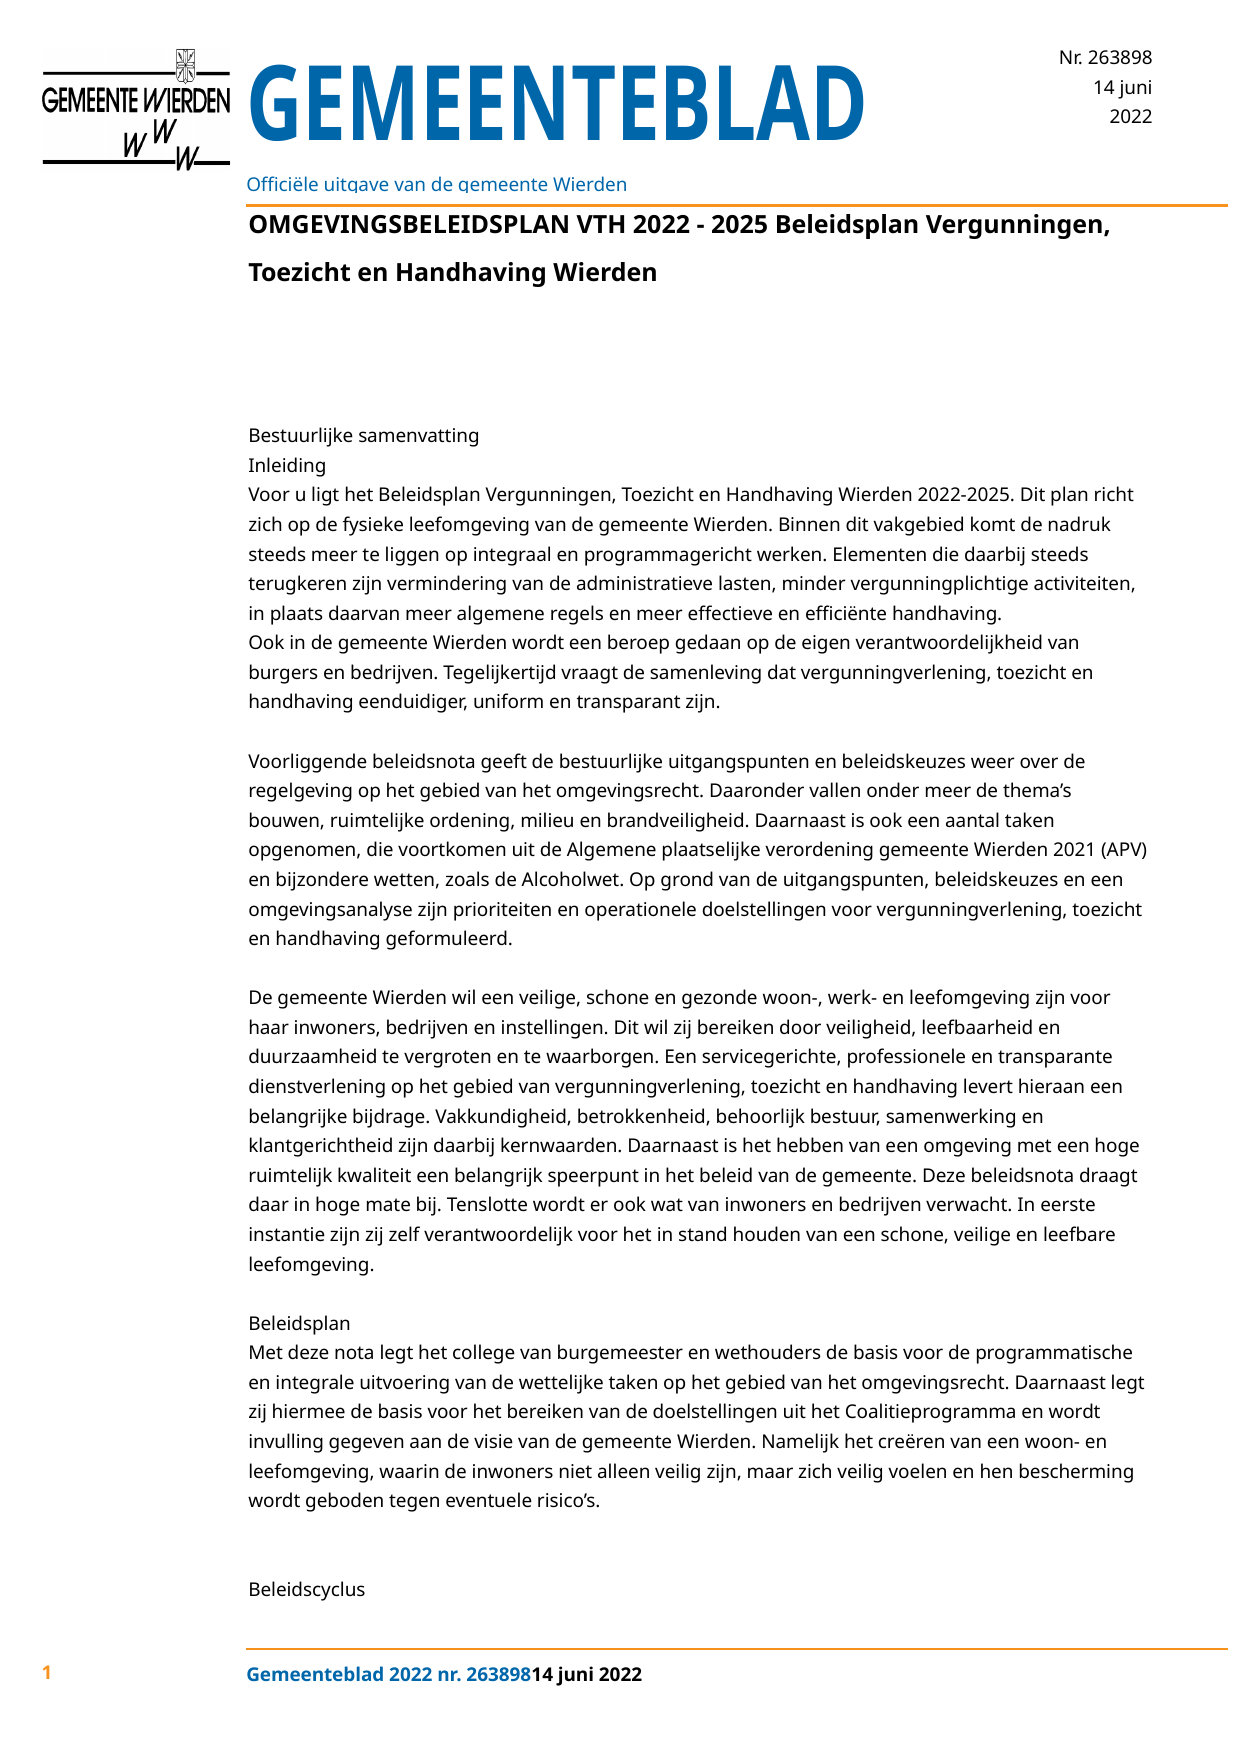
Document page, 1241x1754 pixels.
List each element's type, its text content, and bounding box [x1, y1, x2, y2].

text Bestuurlijke samenvatting [248, 422, 1152, 448]
text De gemeente Wierden wil een veilige, schone en gezonde woon-, werk- en leefomgeving zijn voor haar inwoners, bedrijven en instellingen. Dit wil zij bereiken door veiligheid, leefbaarheid en duurzaamheid te vergroten en te waarborgen. Een servicegerichte, professionele en transparante dienstverlening op het gebied van vergunningverlening, toezicht en handhaving levert hieraan een belangrijke bijdrage. Vakkundigheid, betrokkenheid, behoorlijk bestuur, samenwerking en klantgerichtheid zijn daarbij kernwaarden. Daarnaast is het hebben van een omgeving met een hoge ruimtelijk kwaliteit een belangrijk speerpunt in het beleid van de gemeente. Deze beleidsnota draagt daar in hoge mate bij. Tenslotte wordt er ook wat van inwoners en bedrijven verwacht. In eerste instantie zijn zij zelf verantwoordelijk voor het in stand houden van een schone, veilige en leefbare leefomgeving. [248, 984, 1152, 1277]
text Ook in de gemeente Wierden wordt een beroep gedaan op de eigen verantwoordelijkheid van burgers en bedrijven. Tegelijkertijd vraagt de samenleving dat vergunningverlening, toezicht en handhaving eenduidiger, uniform en transparant zijn. [248, 629, 1152, 714]
text Voorliggende beleidsnota geeft de bestuurlijke uitgangspunten en beleidskeuzes weer over de regelgeving op het gebied van het omgevingsrecht. Daaronder vallen onder meer de thema’s bouwen, ruimtelijke ordening, milieu en brandveiligheid. Daarnaast is ook een aantal taken opgenomen, die voortkomen uit de Algemene plaatselijke verordening gemeente Wierden 2021 (APV) en bijzondere wetten, zoals de Alcoholwet. Op grond van de uitgangspunten, beleidskeuzes en een omgevingsanalyse zijn prioriteiten en operationele doelstellingen voor vergunningverlening, toezicht en handhaving geformuleerd. [248, 748, 1152, 951]
text Beleidsplan [248, 1310, 1152, 1336]
text Met deze nota legt het college van burgemeester en wethouders de basis voor de programmatische en integrale uitvoering van de wettelijke taken op het gebied van het omgevingsrecht. Daarnaast legt zij hiermee de basis voor het bereiken van de doelstellingen uit het Coalitieprogramma en wordt invulling gegeven aan de visie van de gemeente Wierden. Namelijk het creëren van een woon- en leefomgeving, waarin de inwoners niet alleen veilig zijn, maar zich veilig voelen en hen bescherming wordt geboden tegen eventuele risico’s. [248, 1339, 1152, 1513]
text Beleidscyclus [248, 1576, 1152, 1602]
text OMGEVINGSBELEIDSPLAN VTH 2022 - 2025 Beleidsplan Vergunningen, Toezicht en Handhaving Wierden [248, 207, 1152, 288]
text Inleiding [248, 452, 1152, 478]
picture [41, 47, 231, 172]
text Voor u ligt het Beleidsplan Vergunningen, Toezicht en Handhaving Wierden 2022-2025. Dit plan richt zich op de fysieke leefomgeving van de gemeente Wierden. Binnen dit vakgebied komt de nadruk steeds meer te liggen op integraal en programmagericht werken. Elementen die daarbij steeds terugkeren zijn vermindering van de administratieve lasten, minder vergunningplichtige activiteiten, in plaats daarvan meer algemene regels en meer effectieve en efficiënte handhaving. [248, 482, 1152, 626]
